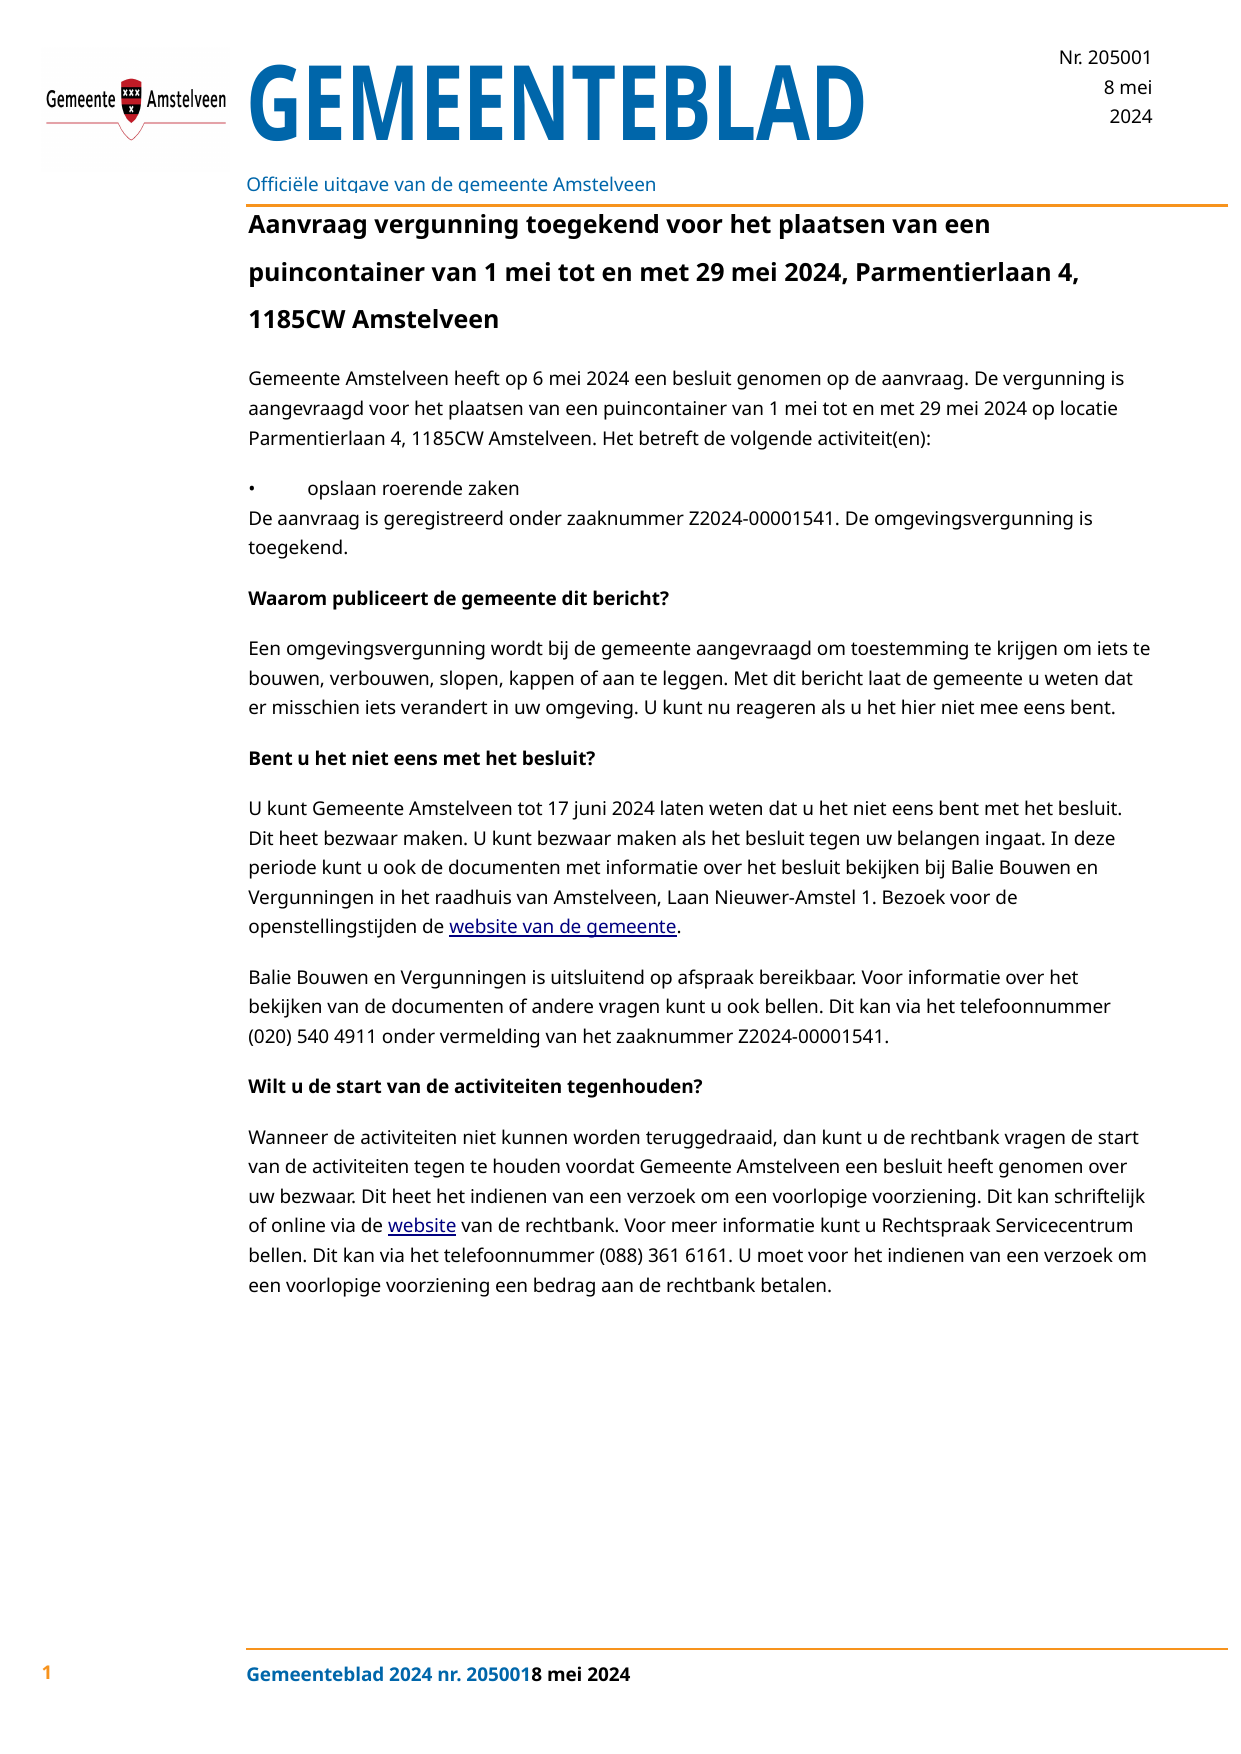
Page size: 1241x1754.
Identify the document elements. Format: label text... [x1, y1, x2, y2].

text De aanvraag is geregistreerd onder zaaknummer Z2024-00001541. De omgevingsvergunning is toegekend. [248, 505, 1152, 560]
picture [41, 47, 231, 172]
text Wilt u de start van de activiteiten tegenhouden? [248, 1073, 1152, 1099]
text Bent u het niet eens met het besluit? [248, 745, 1152, 770]
text Waarom publiceert de gemeente dit bericht? [248, 585, 1152, 610]
text Een omgevingsvergunning wordt bij de gemeente aangevraagd om toestemming te krijgen om iets te bouwen, verbouwen, slopen, kappen of aan te leggen. Met dit bericht laat de gemeente u weten dat er misschien iets verandert in uw omgeving. U kunt nu reageren als u het hier niet mee eens bent. [248, 635, 1152, 720]
text Aanvraag vergunning toegekend voor het plaatsen van een puincontainer van 1 mei tot en met 29 mei 2024, Parmentierlaan 4, 1185CW Amstelveen [248, 207, 1152, 336]
text Gemeente Amstelveen heeft op 6 mei 2024 een besluit genomen op de aanvraag. De vergunning is aangevraagd voor het plaatsen van een puincontainer van 1 mei tot en met 29 mei 2024 op locatie Parmentierlaan 4, 1185CW Amstelveen. Het betreft de volgende activiteit(en): [248, 366, 1152, 450]
list opslaan roerende zaken [248, 475, 1152, 501]
text Balie Bouwen en Vergunningen is uitsluitend op afspraak bereikbaar. Voor informatie over het bekijken van de documenten of andere vragen kunt u ook bellen. Dit kan via het telefoonnummer (020) 540 4911 onder vermelding van het zaaknummer Z2024-00001541. [248, 964, 1152, 1049]
text U kunt Gemeente Amstelveen tot 17 juni 2024 laten weten dat u het niet eens bent met het besluit. Dit heet bezwaar maken. U kunt bezwaar maken als het besluit tegen uw belangen ingaat. In deze periode kunt u ook de documenten met informatie over het besluit bekijken bij Balie Bouwen en Vergunningen in het raadhuis van Amstelveen, Laan Nieuwer-Amstel 1. Bezoek voor de openstellingstijden de website van de gemeente. [248, 795, 1152, 939]
text Wanneer de activiteiten niet kunnen worden teruggedraaid, dan kunt u de rechtbank vragen de start van de activiteiten tegen te houden voordat Gemeente Amstelveen een besluit heeft genomen over uw bezwaar. Dit heet het indienen van een verzoek om een voorlopige voorziening. Dit kan schriftelijk of online via de website van de rechtbank. Voor meer informatie kunt u Rechtspraak Servicecentrum bellen. Dit kan via het telefoonnummer (088) 361 6161. U moet voor het indienen van een verzoek om een voorlopige voorziening een bedrag aan de rechtbank betalen. [248, 1124, 1152, 1297]
